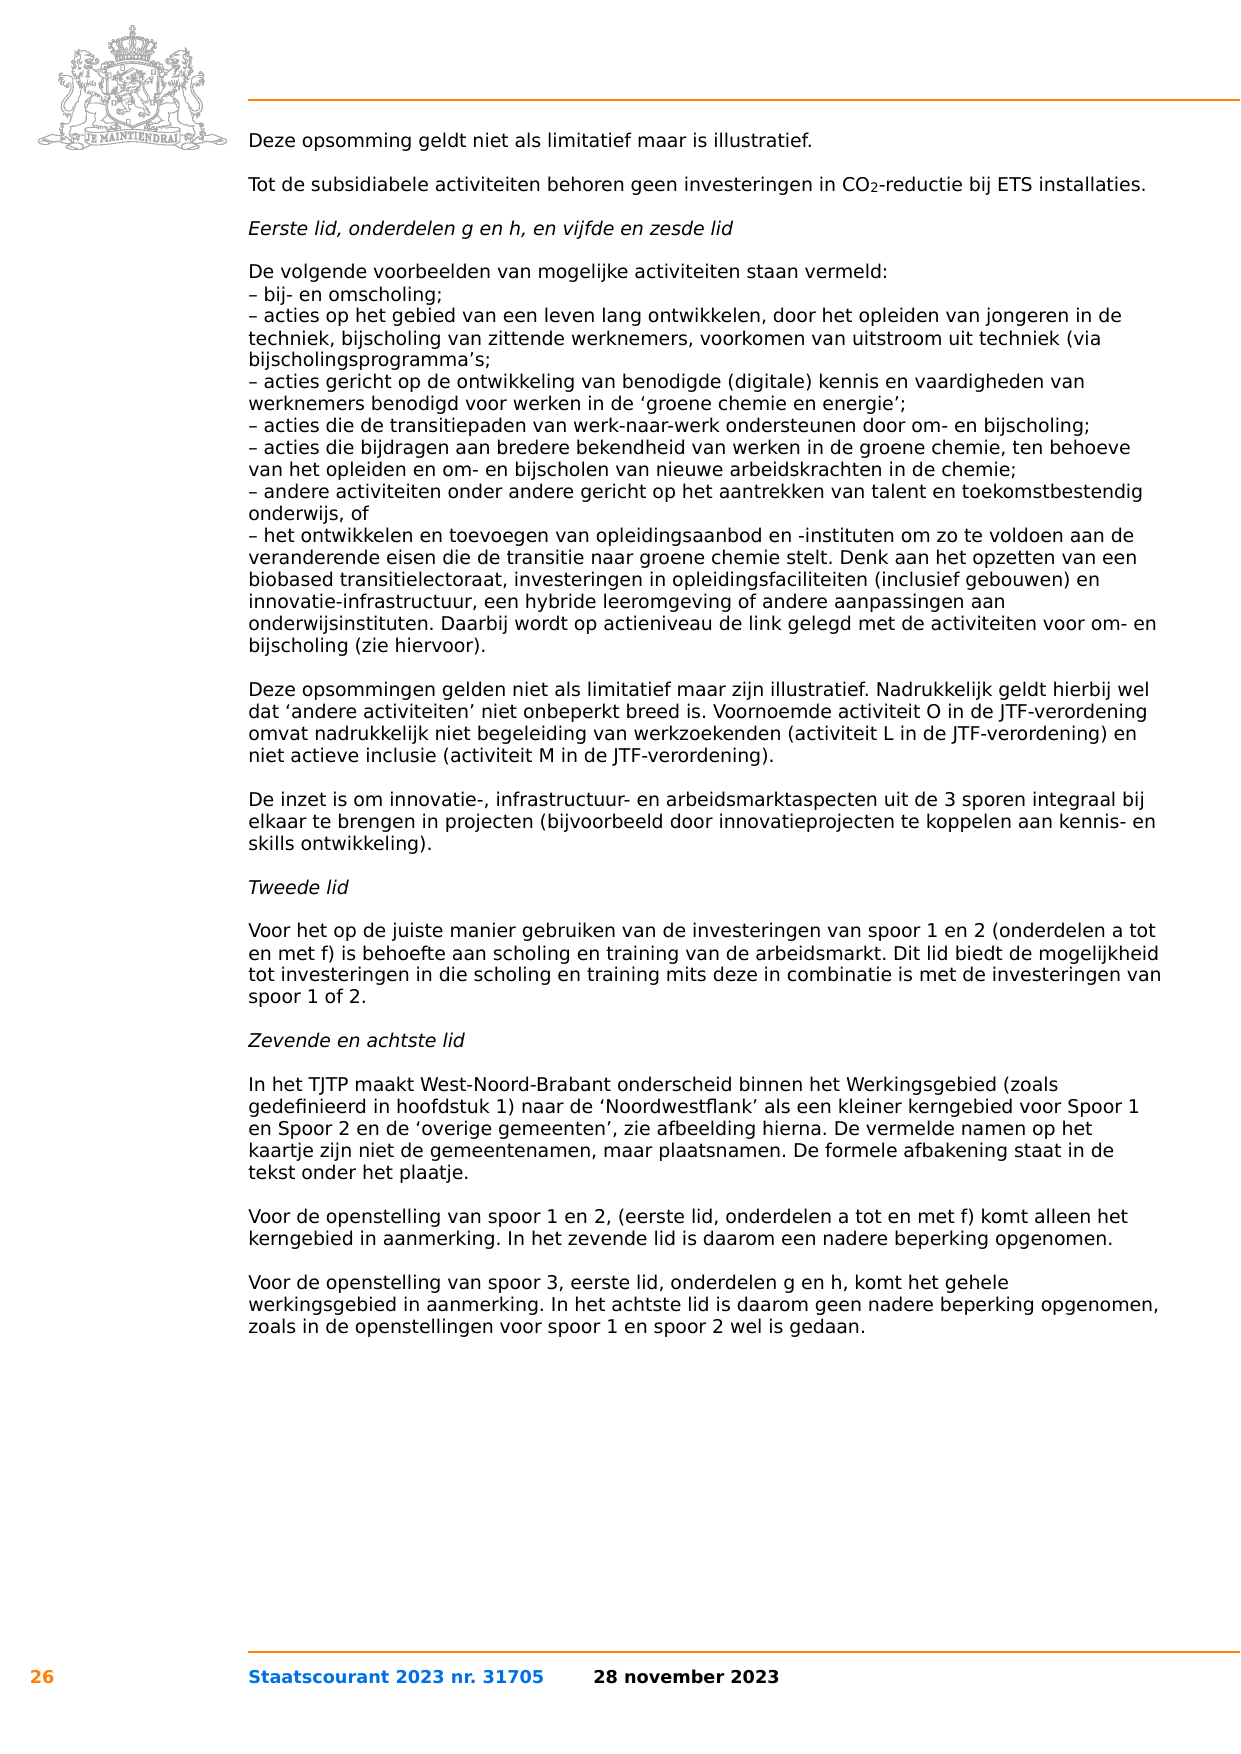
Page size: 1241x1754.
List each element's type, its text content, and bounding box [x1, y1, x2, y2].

text – het ontwikkelen en toevoegen van opleidingsaanbod en -instituten om zo te voldoen aan de veranderende eisen die de transitie naar groene chemie stelt. Denk aan het opzetten van een biobased transitielectoraat, investeringen in opleidingsfaciliteiten (inclusief gebouwen) en innovatie-infrastructuur, een hybride leeromgeving of andere aanpassingen aan onderwijsinstituten. Daarbij wordt op actieniveau de link gelegd met de activiteiten voor om- en bijscholing (zie hiervoor). [248, 525, 1163, 657]
text Voor de openstelling van spoor 3, eerste lid, onderdelen g en h, komt het gehele werkingsgebied in aanmerking. In het achtste lid is daarom geen nadere beperking opgenomen, zoals in de openstellingen voor spoor 1 en spoor 2 wel is gedaan. [248, 1272, 1163, 1338]
text De volgende voorbeelden van mogelijke activiteiten staan vermeld: [248, 261, 1163, 283]
text Deze opsommingen gelden niet als limitatief maar zijn illustratief. Nadrukkelijk geldt hierbij wel dat ‘andere activiteiten’ niet onbeperkt breed is. Voornoemde activiteit O in de JTF-verordening omvat nadrukkelijk niet begeleiding van werkzoekenden (activiteit L in de JTF-verordening) en niet actieve inclusie (activiteit M in de JTF-verordening). [248, 679, 1163, 767]
text – acties die bijdragen aan bredere bekendheid van werken in de groene chemie, ten behoeve van het opleiden en om- en bijscholen van nieuwe arbeidskrachten in de chemie; [248, 437, 1163, 481]
subtitle Eerste lid, onderdelen g en h, en vijfde en zesde lid [248, 218, 1163, 239]
text – acties die de transitiepaden van werk-naar-werk ondersteunen door om- en bijscholing; [248, 415, 1163, 437]
text – andere activiteiten onder andere gericht op het aantrekken van talent en toekomstbestendig onderwijs, of [248, 481, 1163, 525]
text Voor het op de juiste manier gebruiken van de investeringen van spoor 1 en 2 (onderdelen a tot en met f) is behoefte aan scholing en training van de arbeidsmarkt. Dit lid biedt de mogelijkheid tot investeringen in die scholing en training mits deze in combinatie is met de investeringen van spoor 1 of 2. [248, 920, 1163, 1008]
text Voor de openstelling van spoor 1 en 2, (eerste lid, onderdelen a tot en met f) komt alleen het kerngebied in aanmerking. In het zevende lid is daarom een nadere beperking opgenomen. [248, 1206, 1163, 1250]
text – acties gericht op de ontwikkeling van benodigde (digitale) kennis en vaardigheden van werknemers benodigd voor werken in de ‘groene chemie en energie’; [248, 371, 1163, 415]
text – acties op het gebied van een leven lang ontwikkelen, door het opleiden van jongeren in de techniek, bijscholing van zittende werknemers, voorkomen van uitstroom uit techniek (via bijscholingsprogramma’s; [248, 305, 1163, 371]
picture [38, 25, 227, 150]
text Deze opsomming geldt niet als limitatief maar is illustratief. [248, 130, 1163, 152]
text De inzet is om innovatie-, infrastructuur- en arbeidsmarktaspecten uit de 3 sporen integraal bij elkaar te brengen in projecten (bijvoorbeeld door innovatieprojecten te koppelen aan kennis- en skills ontwikkeling). [248, 789, 1163, 855]
subtitle Tweede lid [248, 877, 1163, 898]
text Tot de subsidiabele activiteiten behoren geen investeringen in CO2-reductie bij ETS installaties. [248, 174, 1163, 196]
text In het TJTP maakt West-Noord-Brabant onderscheid binnen het Werkingsgebied (zoals gedefinieerd in hoofdstuk 1) naar de ‘Noordwestflank’ als een kleiner kerngebied voor Spoor 1 en Spoor 2 en de ‘overige gemeenten’, zie afbeelding hierna. De vermelde namen op het kaartje zijn niet de gemeentenamen, maar plaatsnamen. De formele afbakening staat in de tekst onder het plaatje. [248, 1074, 1163, 1184]
text – bij- en omscholing; [248, 283, 1163, 305]
subtitle Zevende en achtste lid [248, 1030, 1163, 1052]
